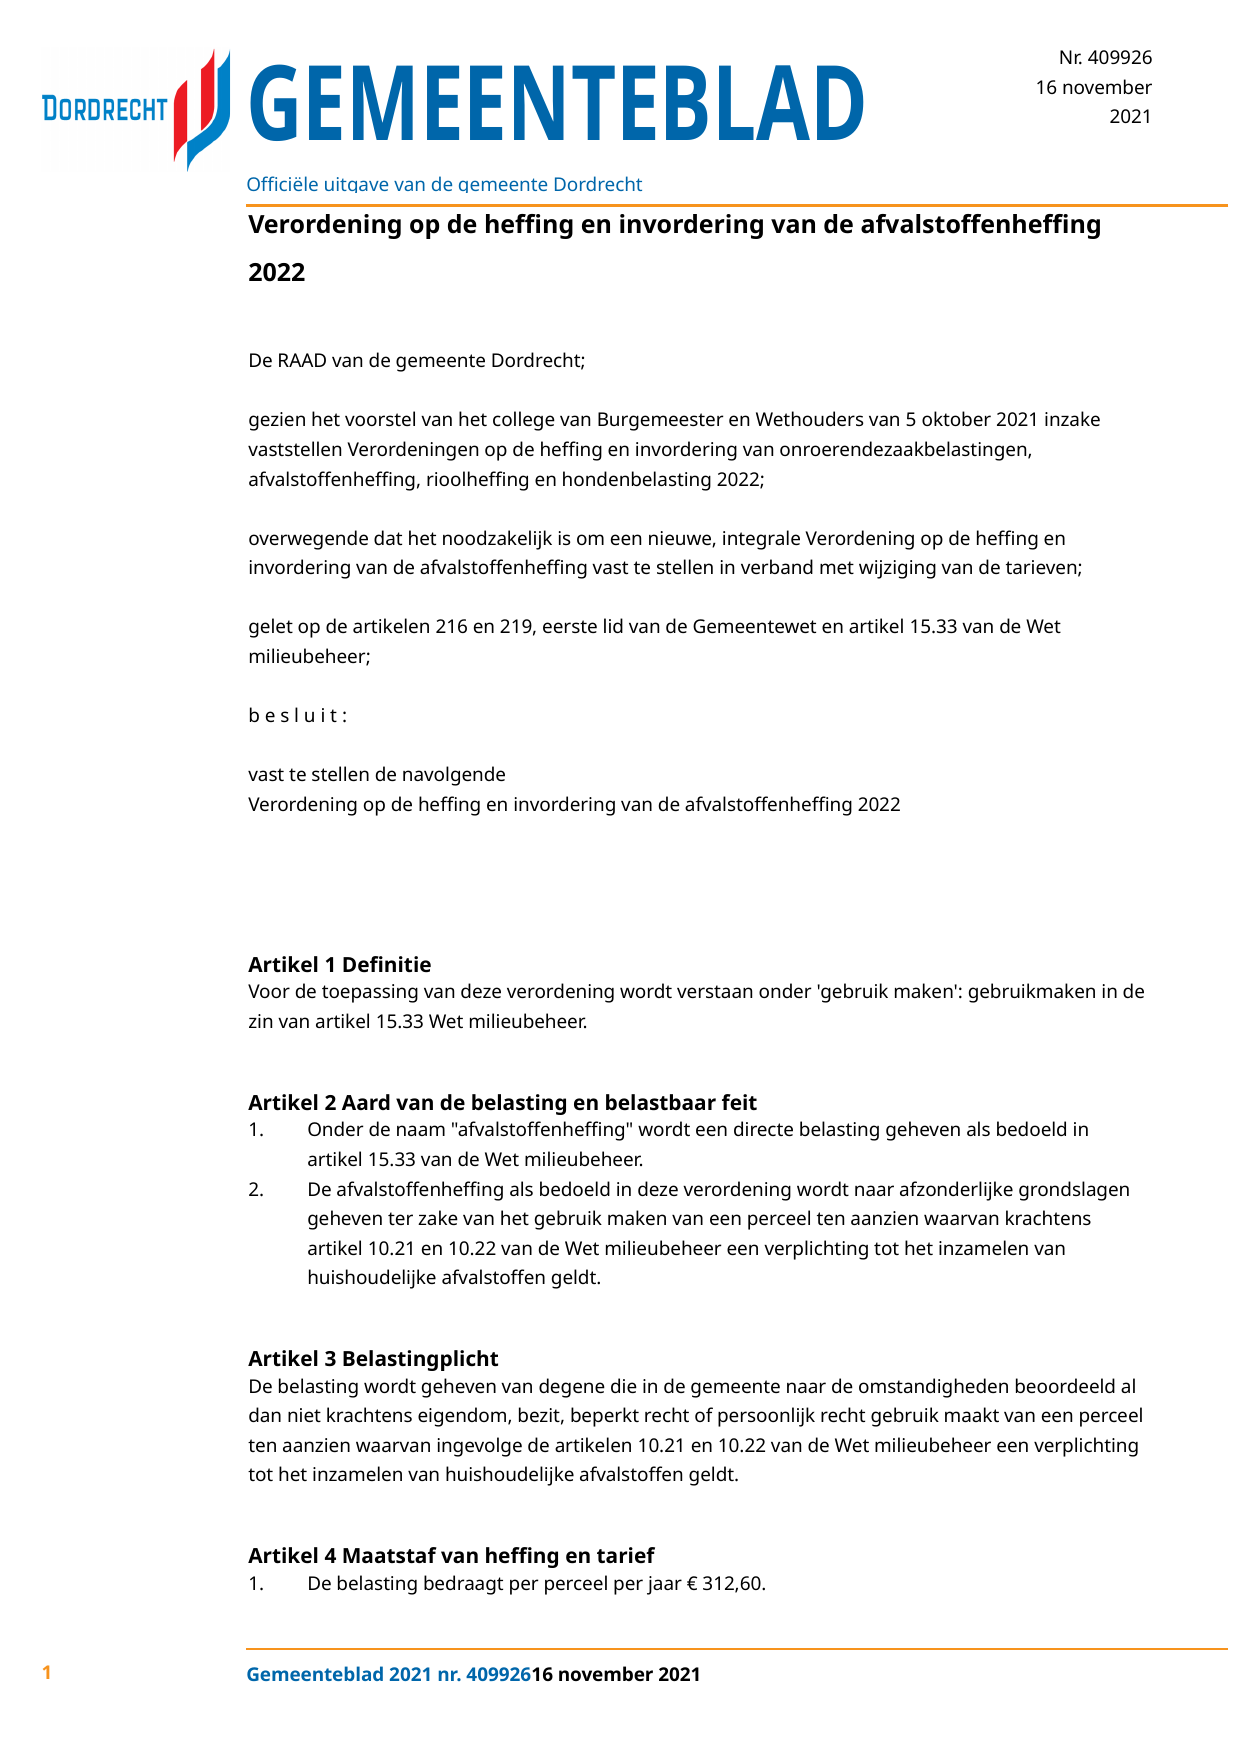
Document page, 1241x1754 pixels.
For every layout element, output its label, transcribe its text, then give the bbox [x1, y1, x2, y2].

text Verordening op de heffing en invordering van de afvalstoffenheffing 2022 [248, 207, 1152, 288]
text Artikel 2 Aard van de belasting en belastbaar feit [248, 1088, 1152, 1117]
text vast te stellen de navolgende [248, 762, 1152, 787]
text b e s l u i t : [248, 702, 1152, 728]
text De belasting wordt geheven van degene die in de gemeente naar de omstandigheden beoordeeld al dan niet krachtens eigendom, bezit, beperkt recht of persoonlijk recht gebruik maakt van een perceel ten aanzien waarvan ingevolge de artikelen 10.21 en 10.22 van de Wet milieubeheer een verplichting tot het inzamelen van huishoudelijke afvalstoffen geldt. [248, 1373, 1152, 1487]
text Artikel 1 Definitie [248, 950, 1152, 978]
text Verordening op de heffing en invordering van de afvalstoffenheffing 2022 [248, 791, 1152, 817]
text Artikel 4 Maatstaf van heffing en tarief [248, 1542, 1152, 1570]
text De RAAD van de gemeente Dordrecht; [248, 347, 1152, 373]
text Voor de toepassing van deze verordening wordt verstaan onder 'gebruik maken': gebruikmaken in de zin van artikel 15.33 Wet milieubeheer. [248, 978, 1152, 1034]
picture [41, 47, 231, 172]
text overwegende dat het noodzakelijk is om een nieuwe, integrale Verordening op de heffing en invordering van de afvalstoffenheffing vast te stellen in verband met wijziging van de tarieven; [248, 525, 1152, 580]
text Artikel 3 Belastingplicht [248, 1344, 1152, 1373]
list Onder de naam "afvalstoffenheffing" wordt een directe belasting geheven als bedoeld in artikel 15.33 van de Wet milieubeheer. [248, 1117, 1152, 1172]
text gelet op de artikelen 216 en 219, eerste lid van de Gemeentewet en artikel 15.33 van de Wet milieubeheer; [248, 614, 1152, 669]
list De belasting bedraagt per perceel per jaar € 312,60. [248, 1570, 1152, 1596]
list De afvalstoffenheffing als bedoeld in deze verordening wordt naar afzonderlijke grondslagen geheven ter zake van het gebruik maken van een perceel ten aanzien waarvan krachtens artikel 10.21 en 10.22 van de Wet milieubeheer een verplichting tot het inzamelen van huishoudelijke afvalstoffen geldt. [248, 1176, 1152, 1290]
text gezien het voorstel van het college van Burgemeester en Wethouders van 5 oktober 2021 inzake vaststellen Verordeningen op de heffing en invordering van onroerendezaakbelastingen, afvalstoffenheffing, rioolheffing en hondenbelasting 2022; [248, 407, 1152, 492]
